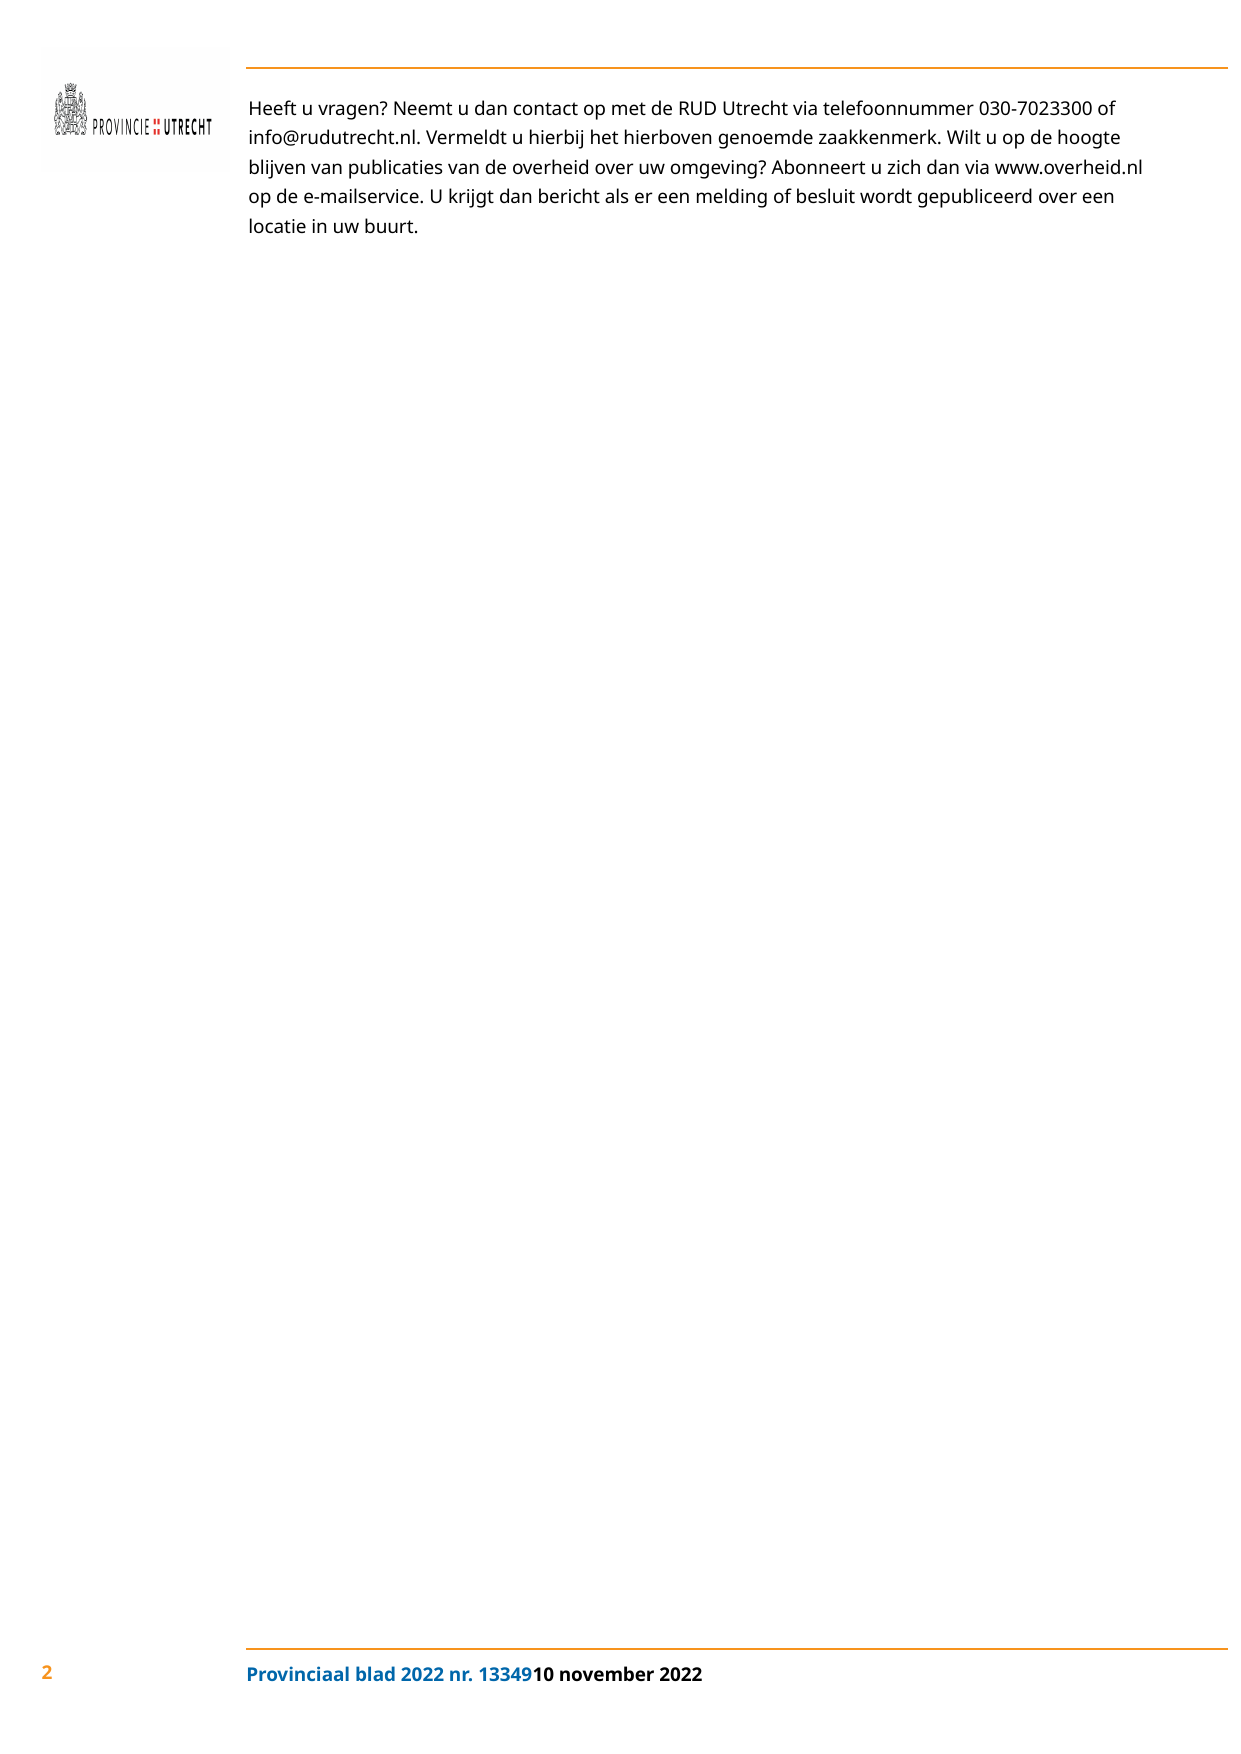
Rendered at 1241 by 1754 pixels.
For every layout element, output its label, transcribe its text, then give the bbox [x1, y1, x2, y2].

text Heeft u vragen? Neemt u dan contact op met de RUD Utrecht via telefoonnummer 030-7023300 of info@rudutrecht.nl. Vermeldt u hierbij het hierboven genoemde zaakkenmerk. Wilt u op de hoogte blijven van publicaties van de overheid over uw omgeving? Abonneert u zich dan via www.overheid.nl op de e-mailservice. U krijgt dan bericht als er een melding of besluit wordt gepubliceerd over een locatie in uw buurt. [248, 95, 1152, 239]
picture [41, 47, 231, 172]
